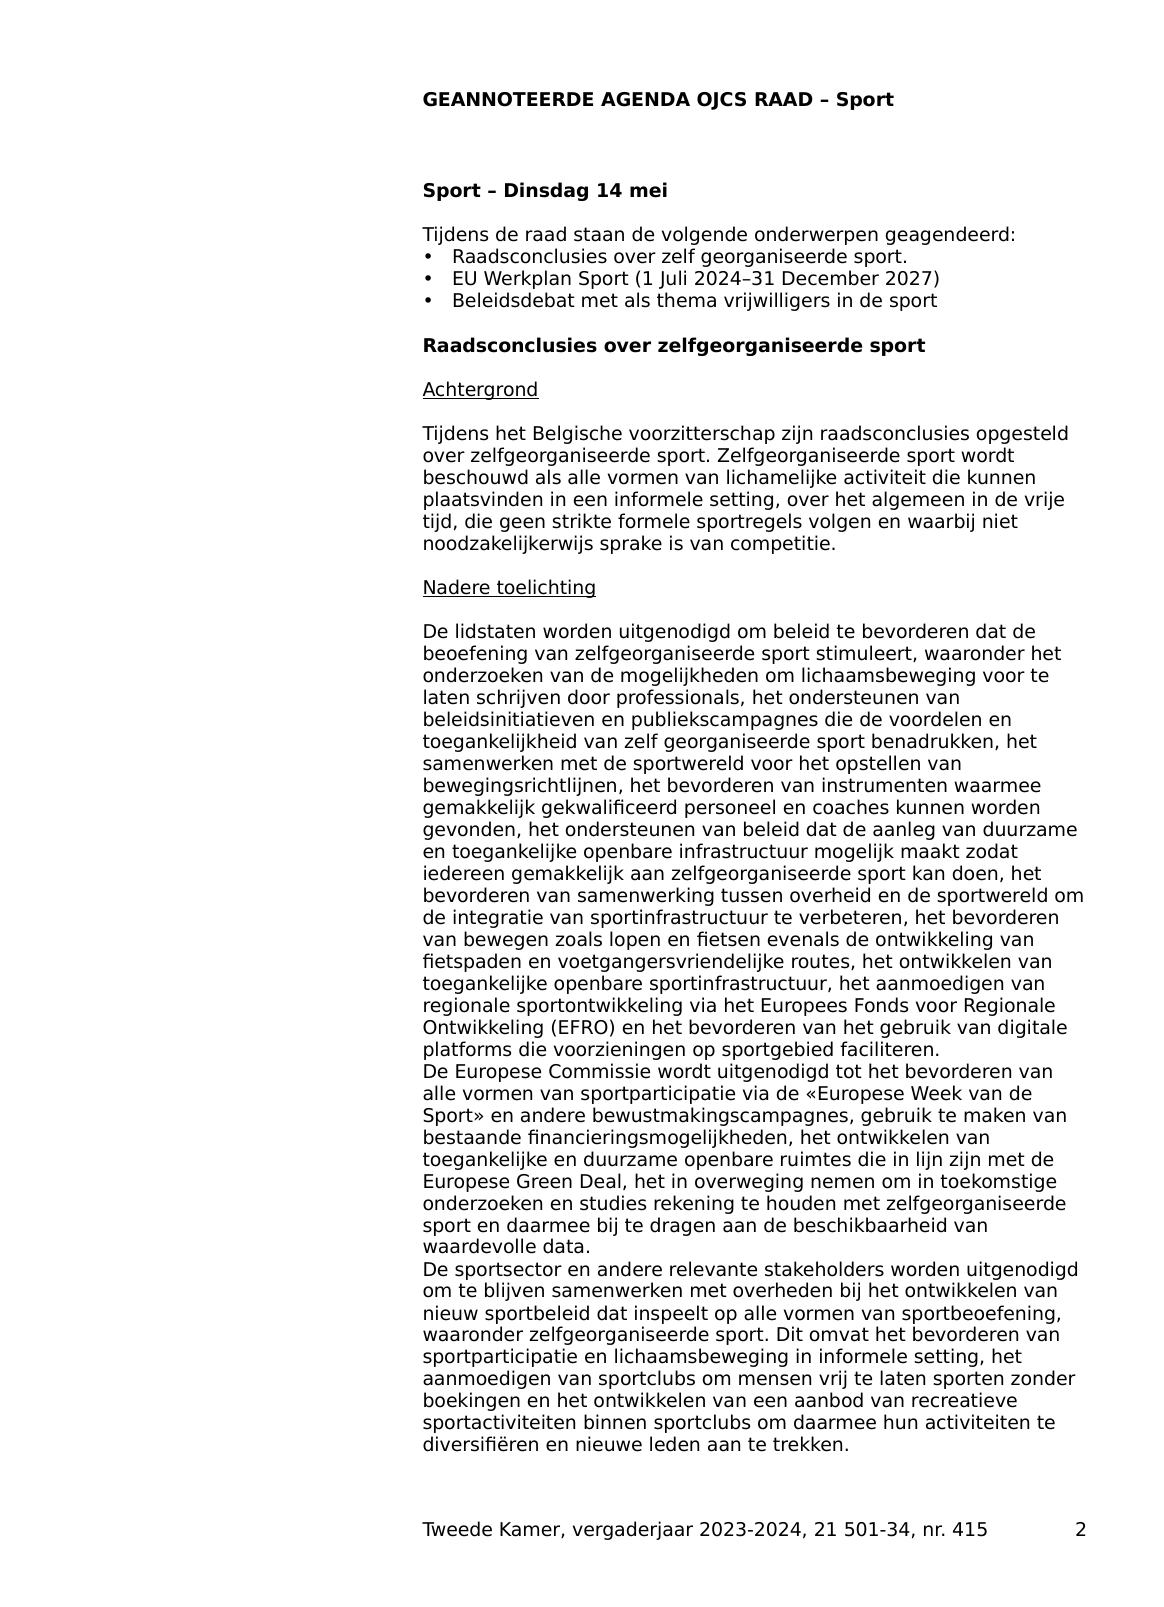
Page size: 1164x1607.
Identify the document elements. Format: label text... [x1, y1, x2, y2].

text • Raadsconclusies over zelf georganiseerde sport. [422, 246, 1087, 268]
text De sportsector en andere relevante stakeholders worden uitgenodigd om te blijven samenwerken met overheden bij het ontwikkelen van nieuw sportbeleid dat inspeelt op alle vormen van sportbeoefening, waaronder zelfgeorganiseerde sport. Dit omvat het bevorderen van sportparticipatie en lichaamsbeweging in informele setting, het aanmoedigen van sportclubs om mensen vrij te laten sporten zonder boekingen en het ontwikkelen van een aanbod van recreatieve sportactiviteiten binnen sportclubs om daarmee hun activiteiten te diversifiëren en nieuwe leden aan te trekken. [422, 1258, 1087, 1456]
text • EU Werkplan Sport (1 Juli 2024–31 December 2027) [422, 268, 1087, 290]
subtitle Achtergrond [422, 379, 1087, 401]
text Tijdens de raad staan de volgende onderwerpen geagendeerd: [422, 224, 1087, 246]
subtitle Nadere toelichting [422, 577, 1087, 599]
text Tijdens het Belgische voorzitterschap zijn raadsconclusies opgesteld over zelfgeorganiseerde sport. Zelfgeorganiseerde sport wordt beschouwd als alle vormen van lichamelijke activiteit die kunnen plaatsvinden in een informele setting, over het algemeen in de vrije tijd, die geen strikte formele sportregels volgen en waarbij niet noodzakelijkerwijs sprake is van competitie. [422, 423, 1087, 555]
text • Beleidsdebat met als thema vrijwilligers in de sport [422, 290, 1087, 312]
subtitle Raadsconclusies over zelfgeorganiseerde sport [422, 334, 1087, 356]
subtitle Sport – Dinsdag 14 mei [422, 180, 1087, 202]
text De lidstaten worden uitgenodigd om beleid te bevorderen dat de beoefening van zelfgeorganiseerde sport stimuleert, waaronder het onderzoeken van de mogelijkheden om lichaamsbeweging voor te laten schrijven door professionals, het ondersteunen van beleidsinitiatieven en publiekscampagnes die de voordelen en toegankelijkheid van zelf georganiseerde sport benadrukken, het samenwerken met de sportwereld voor het opstellen van bewegingsrichtlijnen, het bevorderen van instrumenten waarmee gemakkelijk gekwalificeerd personeel en coaches kunnen worden gevonden, het ondersteunen van beleid dat de aanleg van duurzame en toegankelijke openbare infrastructuur mogelijk maakt zodat iedereen gemakkelijk aan zelfgeorganiseerde sport kan doen, het bevorderen van samenwerking tussen overheid en de sportwereld om de integratie van sportinfrastructuur te verbeteren, het bevorderen van bewegen zoals lopen en fietsen evenals de ontwikkeling van fietspaden en voetgangersvriendelijke routes, het ontwikkelen van toegankelijke openbare sportinfrastructuur, het aanmoedigen van regionale sportontwikkeling via het Europees Fonds voor Regionale Ontwikkeling (EFRO) en het bevorderen van het gebruik van digitale platforms die voorzieningen op sportgebied faciliteren. [422, 621, 1087, 1061]
text De Europese Commissie wordt uitgenodigd tot het bevorderen van alle vormen van sportparticipatie via de «Europese Week van de Sport» en andere bewustmakingscampagnes, gebruik te maken van bestaande financieringsmogelijkheden, het ontwikkelen van toegankelijke en duurzame openbare ruimtes die in lijn zijn met de Europese Green Deal, het in overweging nemen om in toekomstige onderzoeken en studies rekening te houden met zelfgeorganiseerde sport en daarmee bij te dragen aan de beschikbaarheid van waardevolle data. [422, 1061, 1087, 1258]
subtitle GEANNOTEERDE AGENDA OJCS RAAD – Sport [422, 89, 1087, 111]
